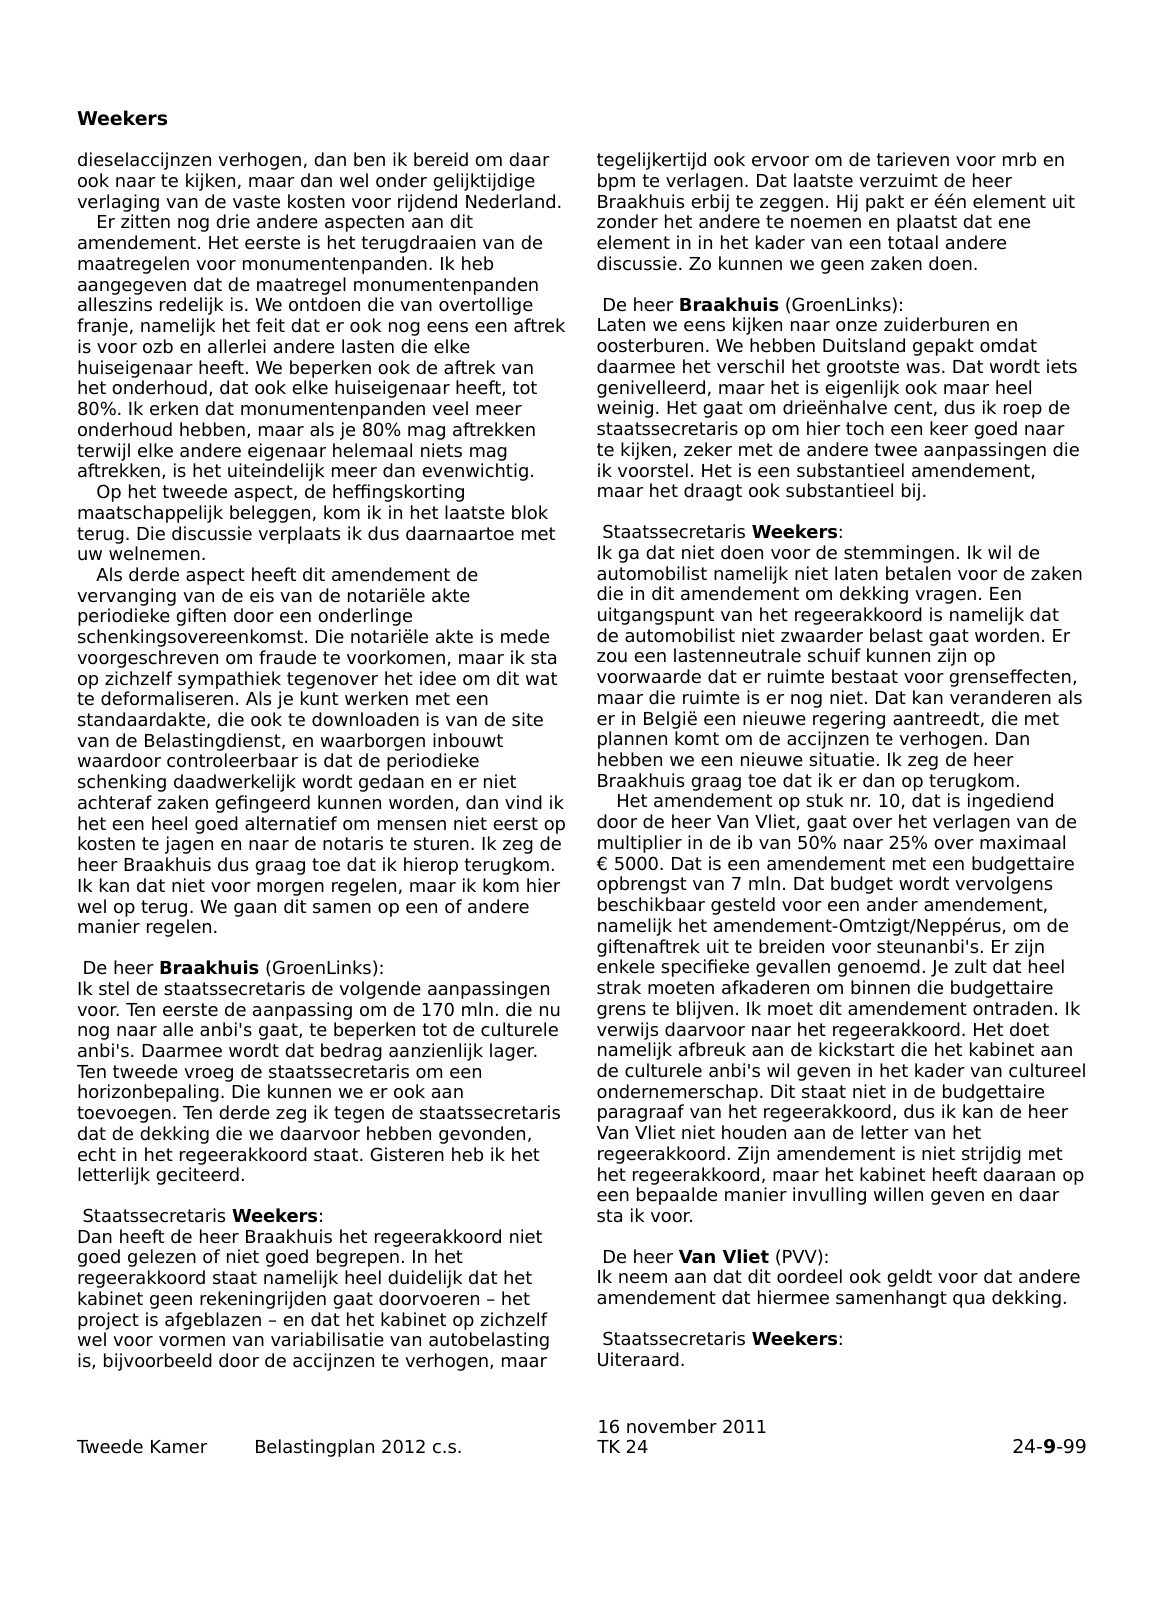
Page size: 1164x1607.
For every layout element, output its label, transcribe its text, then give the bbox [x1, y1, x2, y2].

text dieselaccijnzen verhogen, dan ben ik bereid om daar ook naar te kijken, maar dan wel onder gelijktijdige verlaging van de vaste kosten voor rijdend Nederland. [77, 150, 567, 212]
text Ik ga dat niet doen voor de stemmingen. Ik wil de automobilist namelijk niet laten betalen voor de zaken die in dit amendement om dekking vragen. Een uitgangspunt van het regeerakkoord is namelijk dat de automobilist niet zwaarder belast gaat worden. Er zou een lastenneutrale schuif kunnen zijn op voorwaarde dat er ruimte bestaat voor grenseffecten, maar die ruimte is er nog niet. Dat kan veranderen als er in België een nieuwe regering aantreedt, die met plannen komt om de accijnzen te verhogen. Dan hebben we een nieuwe situatie. Ik zeg de heer Braakhuis graag toe dat ik er dan op terugkom. [596, 543, 1087, 791]
text Ik stel de staatssecretaris de volgende aanpassingen voor. Ten eerste de aanpassing om de 170 mln. die nu nog naar alle anbi's gaat, te beperken tot de culturele anbi's. Daarmee wordt dat bedrag aanzienlijk lager. Ten tweede vroeg de staatssecretaris om een horizonbepaling. Die kunnen we er ook aan toevoegen. Ten derde zeg ik tegen de staatssecretaris dat de dekking die we daarvoor hebben gevonden, echt in het regeerakkoord staat. Gisteren heb ik het letterlijk geciteerd. [77, 979, 567, 1186]
text De heer Van Vliet (PVV): [596, 1247, 1087, 1267]
text Laten we eens kijken naar onze zuiderburen en oosterburen. We hebben Duitsland gepakt omdat daarmee het verschil het grootste was. Dat wordt iets genivelleerd, maar het is eigenlijk ook maar heel weinig. Het gaat om drieënhalve cent, dus ik roep de staatssecretaris op om hier toch een keer goed naar te kijken, zeker met de andere twee aanpassingen die ik voorstel. Het is een substantieel amendement, maar het draagt ook substantieel bij. [596, 315, 1087, 502]
text Als derde aspect heeft dit amendement de vervanging van de eis van de notariële akte periodieke giften door een onderlinge schenkingsovereenkomst. Die notariële akte is mede voorgeschreven om fraude te voorkomen, maar ik sta op zichzelf sympathiek tegenover het idee om dit wat te deformaliseren. Als je kunt werken met een standaardakte, die ook te downloaden is van de site van de Belastingdienst, en waarborgen inbouwt waardoor controleerbaar is dat de periodieke schenking daadwerkelijk wordt gedaan en er niet achteraf zaken gefingeerd kunnen worden, dan vind ik het een heel goed alternatief om mensen niet eerst op kosten te jagen en naar de notaris te sturen. Ik zeg de heer Braakhuis dus graag toe dat ik hierop terugkom. Ik kan dat niet voor morgen regelen, maar ik kom hier wel op terug. We gaan dit samen op een of andere manier regelen. [77, 565, 567, 938]
text Staatssecretaris Weekers: [596, 522, 1087, 543]
text Uiteraard. [596, 1349, 1087, 1370]
text Dan heeft de heer Braakhuis het regeerakkoord niet goed gelezen of niet goed begrepen. In het regeerakkoord staat namelijk heel duidelijk dat het kabinet geen rekeningrijden gaat doorvoeren – het project is afgeblazen – en dat het kabinet op zichzelf wel voor vormen van variabilisatie van autobelasting is, bijvoorbeeld door de accijnzen te verhogen, maar [77, 1227, 567, 1372]
text Ik neem aan dat dit oordeel ook geldt voor dat andere amendement dat hiermee samenhangt qua dekking. [596, 1267, 1087, 1309]
text tegelijkertijd ook ervoor om de tarieven voor mrb en bpm te verlagen. Dat laatste verzuimt de heer Braakhuis erbij te zeggen. Hij pakt er één element uit zonder het andere te noemen en plaatst dat ene element in in het kader van een totaal andere discussie. Zo kunnen we geen zaken doen. [596, 150, 1087, 274]
text De heer Braakhuis (GroenLinks): [596, 294, 1087, 315]
text Het amendement op stuk nr. 10, dat is ingediend door de heer Van Vliet, gaat over het verlagen van de multiplier in de ib van 50% naar 25% over maximaal € 5000. Dat is een amendement met een budgettaire opbrengst van 7 mln. Dat budget wordt vervolgens beschikbaar gesteld voor een ander amendement, namelijk het amendement-Omtzigt/Neppérus, om de giftenaftrek uit te breiden voor steunanbi's. Er zijn enkele specifieke gevallen genoemd. Je zult dat heel strak moeten afkaderen om binnen die budgettaire grens te blijven. Ik moet dit amendement ontraden. Ik verwijs daarvoor naar het regeerakkoord. Het doet namelijk afbreuk aan de kickstart die het kabinet aan de culturele anbi's wil geven in het kader van cultureel ondernemerschap. Dit staat niet in de budgettaire paragraaf van het regeerakkoord, dus ik kan de heer Van Vliet niet houden aan de letter van het regeerakkoord. Zijn amendement is niet strijdig met het regeerakkoord, maar het kabinet heeft daaraan op een bepaalde manier invulling willen geven en daar sta ik voor. [596, 791, 1087, 1227]
text De heer Braakhuis (GroenLinks): [77, 958, 567, 979]
text Staatssecretaris Weekers: [596, 1329, 1087, 1349]
text Op het tweede aspect, de heffingskorting maatschappelijk beleggen, kom ik in het laatste blok terug. Die discussie verplaats ik dus daarnaartoe met uw welnemen. [77, 482, 567, 565]
text Staatssecretaris Weekers: [77, 1206, 567, 1227]
text Er zitten nog drie andere aspecten aan dit amendement. Het eerste is het terugdraaien van de maatregelen voor monumentenpanden. Ik heb aangegeven dat de maatregel monumentenpanden alleszins redelijk is. We ontdoen die van overtollige franje, namelijk het feit dat er ook nog eens een aftrek is voor ozb en allerlei andere lasten die elke huiseigenaar heeft. We beperken ook de aftrek van het onderhoud, dat ook elke huiseigenaar heeft, tot 80%. Ik erken dat monumentenpanden veel meer onderhoud hebben, maar als je 80% mag aftrekken terwijl elke andere eigenaar helemaal niets mag aftrekken, is het uiteindelijk meer dan evenwichtig. [77, 212, 567, 482]
